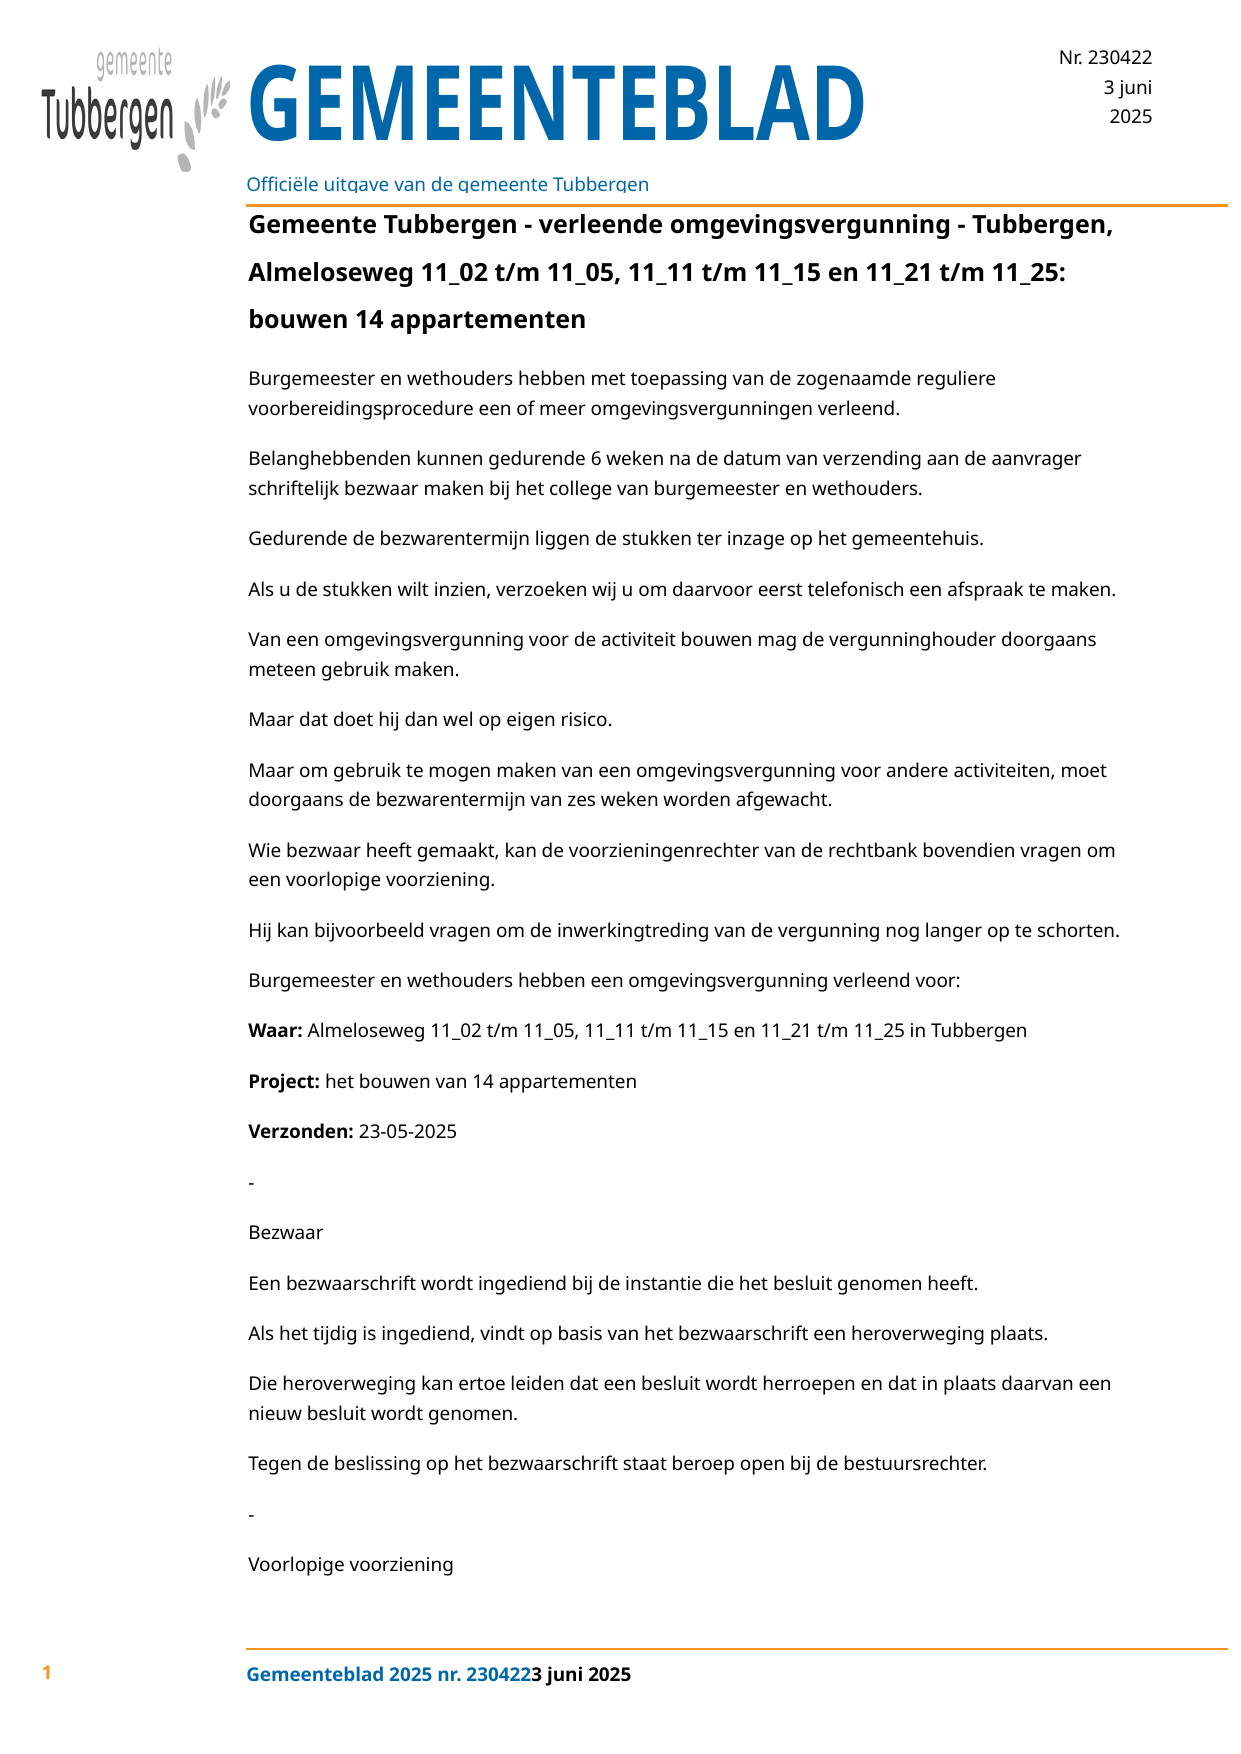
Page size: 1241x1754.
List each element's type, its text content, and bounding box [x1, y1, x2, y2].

text Gedurende de bezwarentermijn liggen de stukken ter inzage op het gemeentehuis. [248, 526, 1152, 551]
text Van een omgevingsvergunning voor de activiteit bouwen mag de vergunninghouder doorgaans meteen gebruik maken. [248, 626, 1152, 682]
text Als het tijdig is ingediend, vindt op basis van het bezwaarschrift een heroverweging plaats. [248, 1320, 1152, 1346]
text Burgemeester en wethouders hebben met toepassing van de zogenaamde reguliere voorbereidingsprocedure een of meer omgevingsvergunningen verleend. [248, 366, 1152, 421]
picture [41, 47, 231, 172]
text Tegen de beslissing op het bezwaarschrift staat beroep open bij de bestuursrechter. [248, 1451, 1152, 1476]
text - [248, 1169, 1152, 1194]
text Verzonden: 23-05-2025 [248, 1118, 1152, 1144]
text Een bezwaarschrift wordt ingediend bij de instantie die het besluit genomen heeft. [248, 1270, 1152, 1295]
text Gemeente Tubbergen - verleende omgevingsvergunning - Tubbergen, Almeloseweg 11_02 t/m 11_05, 11_11 t/m 11_15 en 11_21 t/m 11_25: bouwen 14 appartementen [248, 207, 1152, 336]
text Bezwaar [248, 1219, 1152, 1245]
text Maar om gebruik te mogen maken van een omgevingsvergunning voor andere activiteiten, moet doorgaans de bezwarentermijn van zes weken worden afgewacht. [248, 757, 1152, 812]
text Belanghebbenden kunnen gedurende 6 weken na de datum van verzending aan de aanvrager schriftelijk bezwaar maken bij het college van burgemeester en wethouders. [248, 446, 1152, 501]
text Burgemeester en wethouders hebben een omgevingsvergunning verleend voor: [248, 967, 1152, 993]
text Maar dat doet hij dan wel op eigen risico. [248, 706, 1152, 732]
text - [248, 1501, 1152, 1527]
text Hij kan bijvoorbeeld vragen om de inwerkingtreding van de vergunning nog langer op te schorten. [248, 917, 1152, 942]
text Wie bezwaar heeft gemaakt, kan de voorzieningenrechter van de rechtbank bovendien vragen om een voorlopige voorziening. [248, 837, 1152, 892]
text Voorlopige voorziening [248, 1551, 1152, 1577]
text Project: het bouwen van 14 appartementen [248, 1068, 1152, 1094]
text Waar: Almeloseweg 11_02 t/m 11_05, 11_11 t/m 11_15 en 11_21 t/m 11_25 in Tubbergen [248, 1018, 1152, 1043]
text Die heroverweging kan ertoe leiden dat een besluit wordt herroepen en dat in plaats daarvan een nieuw besluit wordt genomen. [248, 1371, 1152, 1426]
text Als u de stukken wilt inzien, verzoeken wij u om daarvoor eerst telefonisch een afspraak te maken. [248, 576, 1152, 602]
